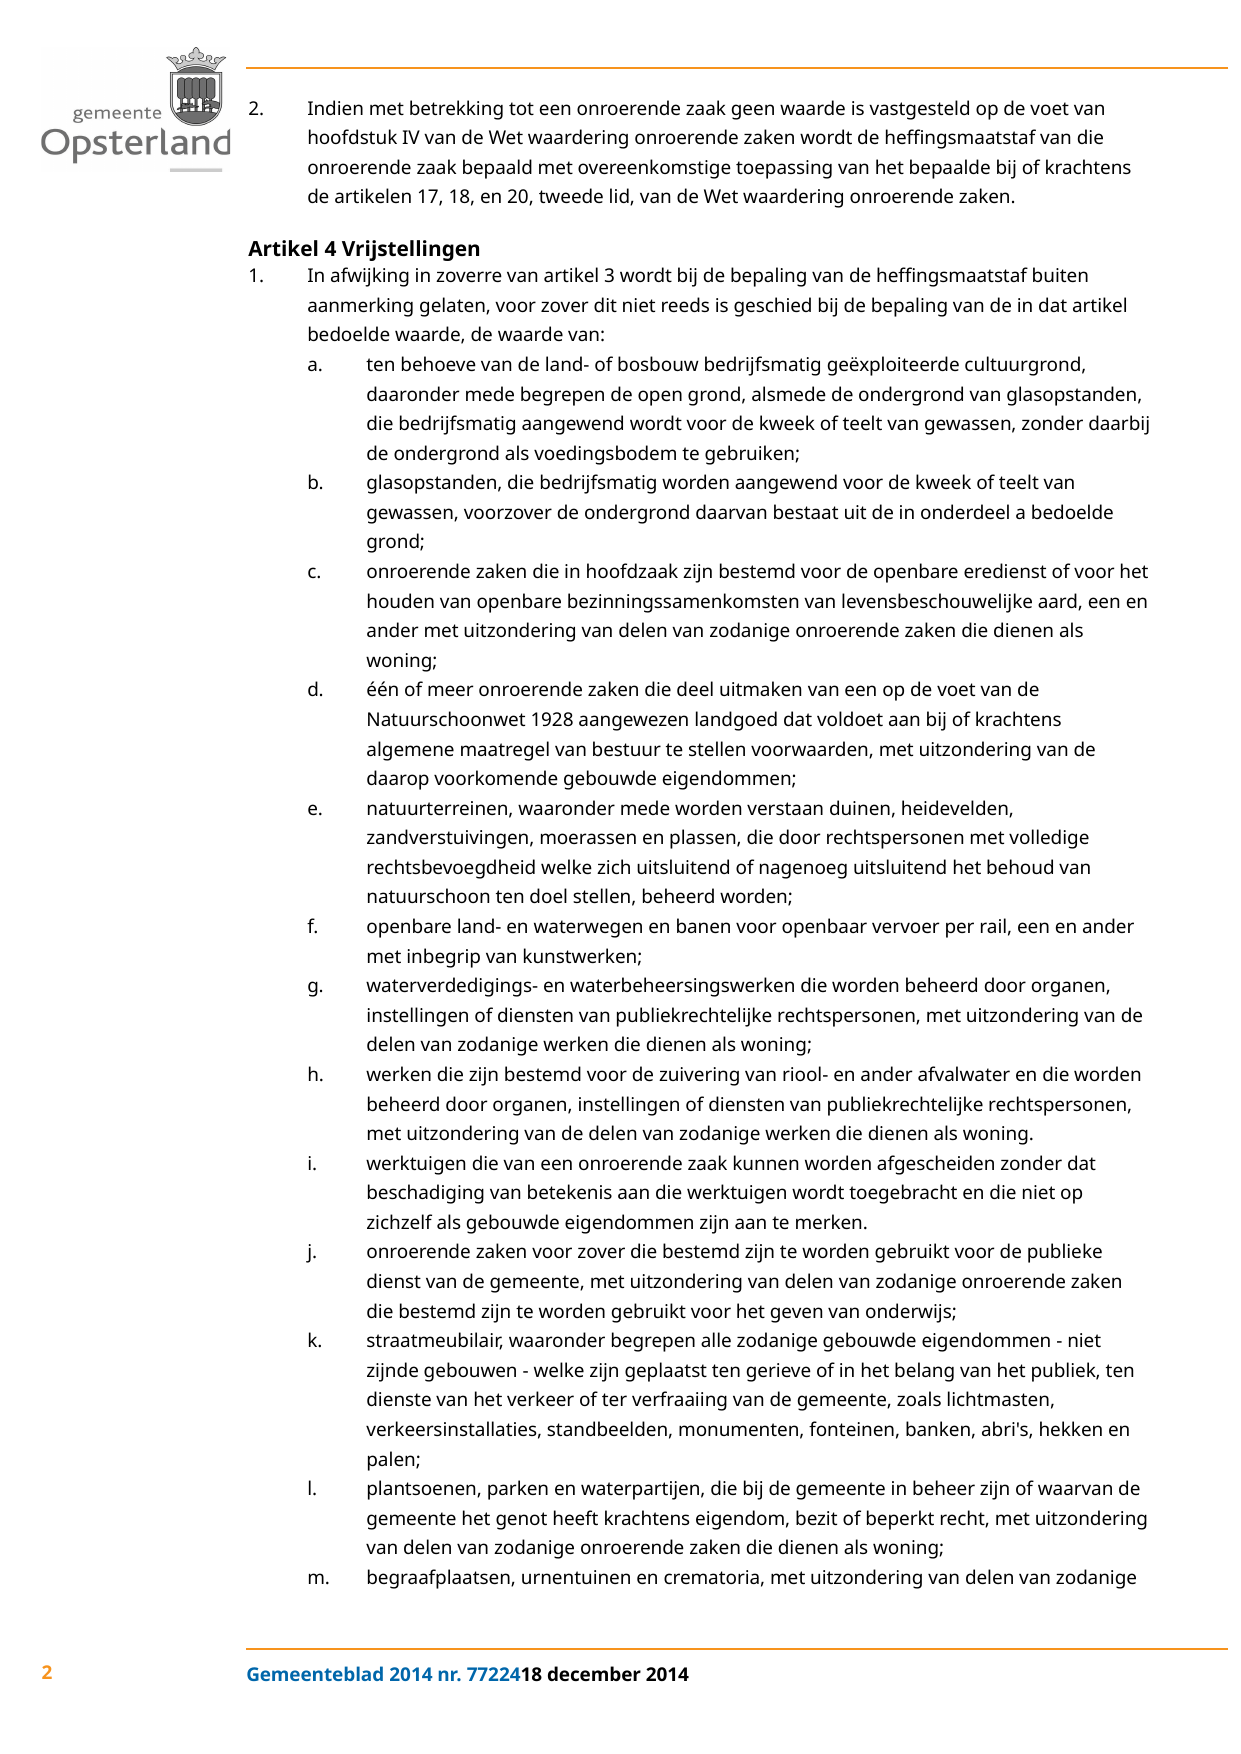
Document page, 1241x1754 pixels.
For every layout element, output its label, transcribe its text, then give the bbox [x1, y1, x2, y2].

list werktuigen die van een onroerende zaak kunnen worden afgescheiden zonder dat beschadiging van betekenis aan die werktuigen wordt toegebracht en die niet op zichzelf als gebouwde eigendommen zijn aan te merken. [307, 1150, 1152, 1235]
picture [41, 47, 231, 172]
list glasopstanden, die bedrijfsmatig worden aangewend voor de kweek of teelt van gewassen, voorzover de ondergrond daarvan bestaat uit de in onderdeel a bedoelde grond; [307, 469, 1152, 554]
list onroerende zaken voor zover die bestemd zijn te worden gebruikt voor de publieke dienst van de gemeente, met uitzondering van delen van zodanige onroerende zaken die bestemd zijn te worden gebruikt voor het geven van onderwijs; [307, 1239, 1152, 1323]
list onroerende zaken die in hoofdzaak zijn bestemd voor de openbare eredienst of voor het houden van openbare bezinningssamenkomsten van levensbeschouwelijke aard, een en ander met uitzondering van delen van zodanige onroerende zaken die dienen als woning; [307, 558, 1152, 673]
list In afwijking in zoverre van artikel 3 wordt bij de bepaling van de heffingsmaatstaf buiten aanmerking gelaten, voor zover dit niet reeds is geschied bij de bepaling van de in dat artikel bedoelde waarde, de waarde van: [248, 262, 1152, 347]
text Artikel 4 Vrijstellingen [248, 234, 1152, 262]
list straatmeubilair, waaronder begrepen alle zodanige gebouwde eigendommen - niet zijnde gebouwen - welke zijn geplaatst ten gerieve of in het belang van het publiek, ten dienste van het verkeer of ter verfraaiing van de gemeente, zoals lichtmasten, verkeersinstallaties, standbeelden, monumenten, fonteinen, banken, abri's, hekken en palen; [307, 1327, 1152, 1471]
list natuurterreinen, waaronder mede worden verstaan duinen, heidevelden, zandverstuivingen, moerassen en plassen, die door rechtspersonen met volledige rechtsbevoegdheid welke zich uitsluitend of nagenoeg uitsluitend het behoud van natuurschoon ten doel stellen, beheerd worden; [307, 795, 1152, 909]
list Indien met betrekking tot een onroerende zaak geen waarde is vastgesteld op de voet van hoofdstuk IV van de Wet waardering onroerende zaken wordt de heffingsmaatstaf van die onroerende zaak bepaald met overeenkomstige toepassing van het bepaalde bij of krachtens de artikelen 17, 18, en 20, tweede lid, van de Wet waardering onroerende zaken. [248, 95, 1152, 209]
list plantsoenen, parken en waterpartijen, die bij de gemeente in beheer zijn of waarvan de gemeente het genot heeft krachtens eigendom, bezit of beperkt recht, met uitzondering van delen van zodanige onroerende zaken die dienen als woning; [307, 1475, 1152, 1560]
list werken die zijn bestemd voor de zuivering van riool- en ander afvalwater en die worden beheerd door organen, instellingen of diensten van publiekrechtelijke rechtspersonen, met uitzondering van de delen van zodanige werken die dienen als woning. [307, 1061, 1152, 1146]
list ten behoeve van de land- of bosbouw bedrijfsmatig geëxploiteerde cultuurgrond, daaronder mede begrepen de open grond, alsmede de ondergrond van glasopstanden, die bedrijfsmatig aangewend wordt voor de kweek of teelt van gewassen, zonder daarbij de ondergrond als voedingsbodem te gebruiken; [307, 351, 1152, 466]
list openbare land- en waterwegen en banen voor openbaar vervoer per rail, een en ander met inbegrip van kunstwerken; [307, 913, 1152, 968]
list waterverdedigings- en waterbeheersingswerken die worden beheerd door organen, instellingen of diensten van publiekrechtelijke rechtspersonen, met uitzondering van de delen van zodanige werken die dienen als woning; [307, 972, 1152, 1057]
list één of meer onroerende zaken die deel uitmaken van een op de voet van de Natuurschoonwet 1928 aangewezen landgoed dat voldoet aan bij of krachtens algemene maatregel van bestuur te stellen voorwaarden, met uitzondering van de daarop voorkomende gebouwde eigendommen; [307, 677, 1152, 791]
list begraafplaatsen, urnentuinen en crematoria, met uitzondering van delen van zodanige [307, 1564, 1152, 1590]
